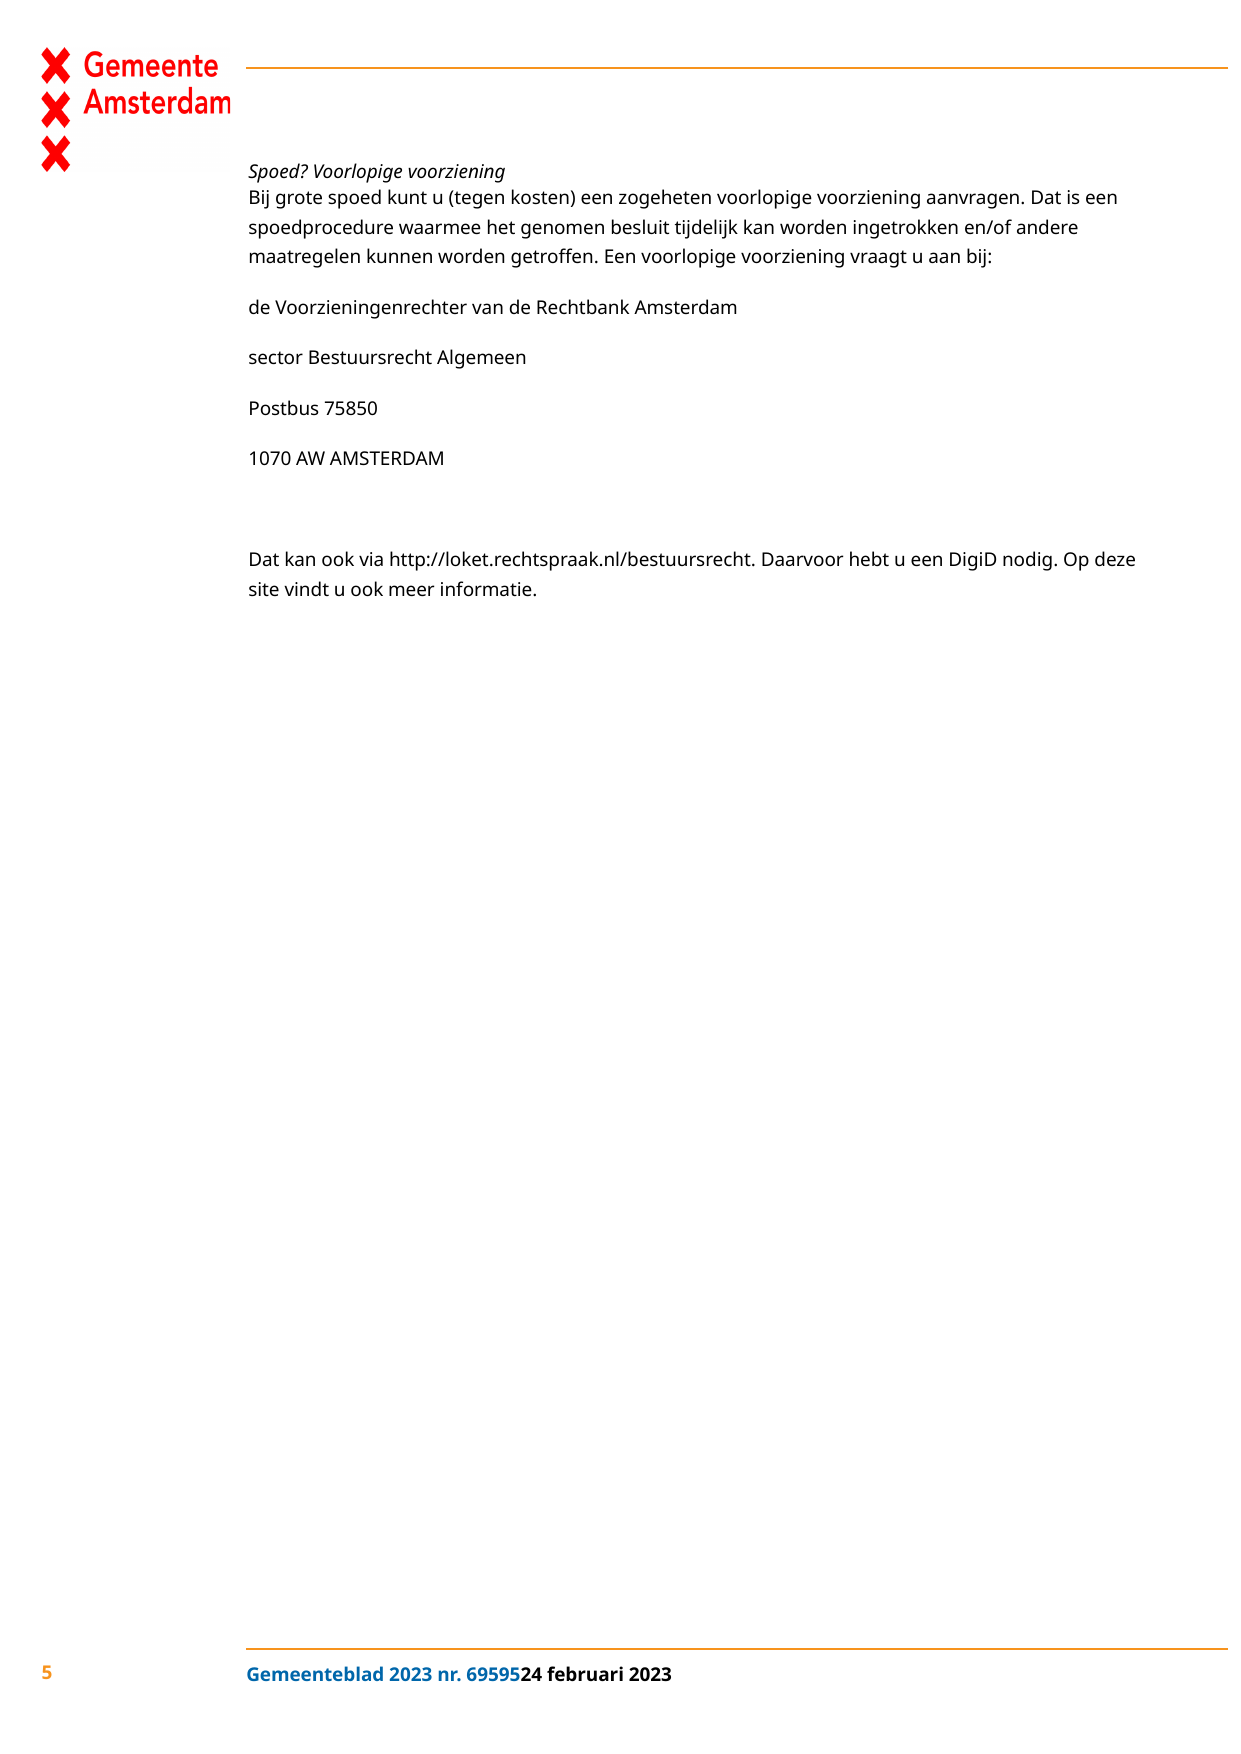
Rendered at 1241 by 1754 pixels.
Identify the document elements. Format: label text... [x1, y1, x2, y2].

text Spoed? Voorlopige voorziening [248, 159, 1152, 184]
text Postbus 75850 [248, 395, 1152, 421]
text Dat kan ook via http://loket.rechtspraak.nl/bestuursrecht. Daarvoor hebt u een DigiD nodig. Op deze site vindt u ook meer informatie. [248, 546, 1152, 601]
text de Voorzieningenrechter van de Rechtbank Amsterdam [248, 294, 1152, 320]
text Bij grote spoed kunt u (tegen kosten) een zogeheten voorlopige voorziening aanvragen. Dat is een spoedprocedure waarmee het genomen besluit tijdelijk kan worden ingetrokken en/of andere maatregelen kunnen worden getroffen. Een voorlopige voorziening vraagt u aan bij: [248, 184, 1152, 269]
text sector Bestuursrecht Algemeen [248, 344, 1152, 370]
picture [41, 47, 231, 172]
text 1070 AW AMSTERDAM [248, 445, 1152, 471]
